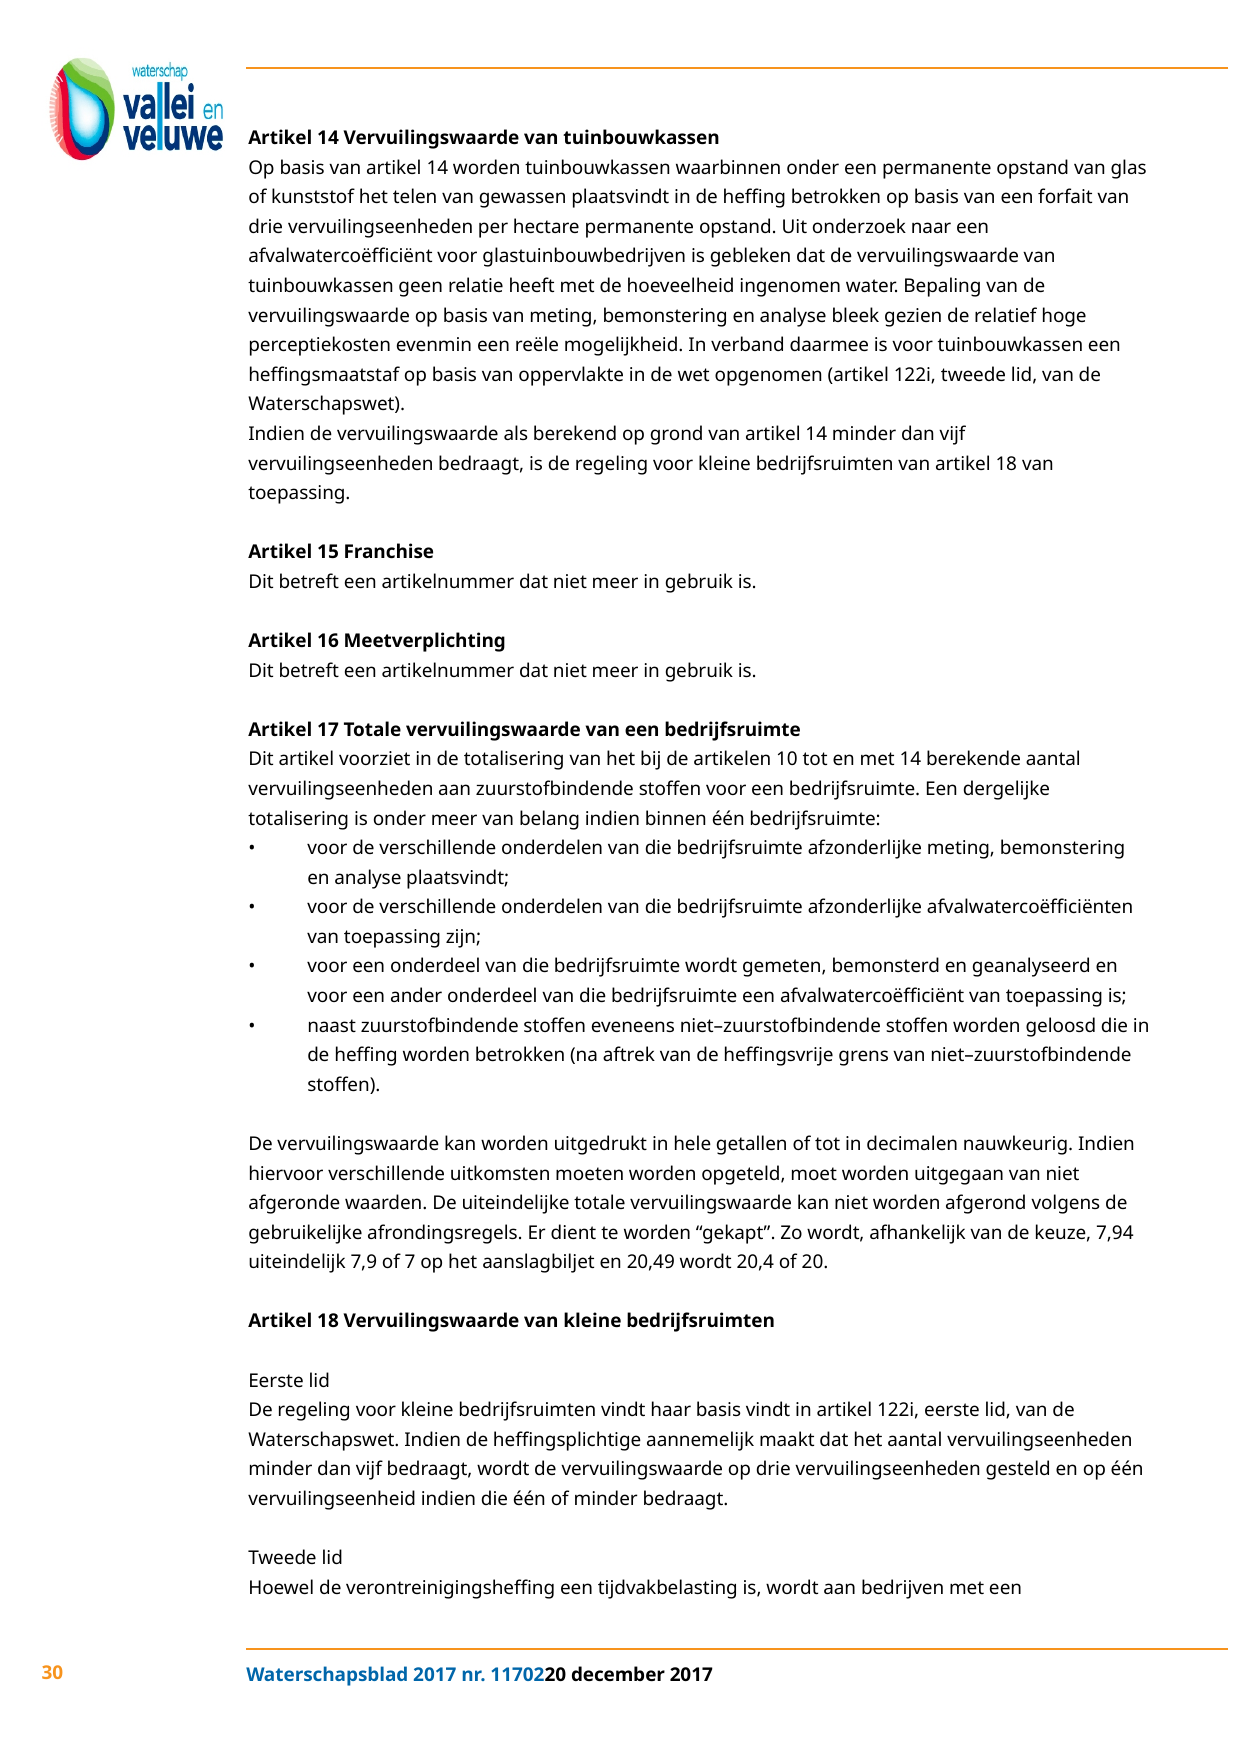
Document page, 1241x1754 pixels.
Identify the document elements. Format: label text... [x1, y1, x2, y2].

text Eerste lid [248, 1367, 1152, 1393]
text Tweede lid [248, 1544, 1152, 1570]
text Artikel 14 Vervuilingswaarde van tuinbouwkassen [248, 124, 1152, 150]
text Hoewel de verontreinigingsheffing een tijdvakbelasting is, wordt aan bedrijven met een [248, 1574, 1152, 1600]
text De regeling voor kleine bedrijfsruimten vindt haar basis vindt in artikel 122i, eerste lid, van de Waterschapswet. Indien de heffingsplichtige aannemelijk maakt dat het aantal vervuilingseenheden minder dan vijf bedraagt, wordt de vervuilingswaarde op drie vervuilingseenheden gesteld en op één vervuilingseenheid indien die één of minder bedraagt. [248, 1396, 1152, 1511]
list voor de verschillende onderdelen van die bedrijfsruimte afzonderlijke afvalwatercoëfficiënten van toepassing zijn; [248, 893, 1152, 949]
text Op basis van artikel 14 worden tuinbouwkassen waarbinnen onder een permanente opstand van glas of kunststof het telen van gewassen plaatsvindt in de heffing betrokken op basis van een forfait van drie vervuilingseenheden per hectare permanente opstand. Uit onderzoek naar een afvalwatercoëfficiënt voor glastuinbouwbedrijven is gebleken dat de vervuilingswaarde van tuinbouwkassen geen relatie heeft met de hoeveelheid ingenomen water. Bepaling van de vervuilingswaarde op basis van meting, bemonstering en analyse bleek gezien de relatief hoge perceptiekosten evenmin een reële mogelijkheid. In verband daarmee is voor tuinbouwkassen een heffingsmaatstaf op basis van oppervlakte in de wet opgenomen (artikel 122i, tweede lid, van de Waterschapswet). [248, 154, 1152, 416]
text Indien de vervuilingswaarde als berekend op grond van artikel 14 minder dan vijf vervuilingseenheden bedraagt, is de regeling voor kleine bedrijfsruimten van artikel 18 van toepassing. [248, 420, 1152, 505]
list voor een onderdeel van die bedrijfsruimte wordt gemeten, bemonsterd en geanalyseerd en voor een ander onderdeel van die bedrijfsruimte een afvalwatercoëfficiënt van toepassing is; [248, 953, 1152, 1008]
picture [41, 47, 231, 172]
text Artikel 18 Vervuilingswaarde van kleine bedrijfsruimten [248, 1308, 1152, 1333]
list naast zuurstofbindende stoffen eveneens niet–zuurstofbindende stoffen worden geloosd die in de heffing worden betrokken (na aftrek van de heffingsvrije grens van niet–zuurstofbindende stoffen). [248, 1012, 1152, 1097]
text De vervuilingswaarde kan worden uitgedrukt in hele getallen of tot in decimalen nauwkeurig. Indien hiervoor verschillende uitkomsten moeten worden opgeteld, moet worden uitgegaan van niet afgeronde waarden. De uiteindelijke totale vervuilingswaarde kan niet worden afgerond volgens de gebruikelijke afrondingsregels. Er dient te worden “gekapt”. Zo wordt, afhankelijk van de keuze, 7,94 uiteindelijk 7,9 of 7 op het aanslagbiljet en 20,49 wordt 20,4 of 20. [248, 1130, 1152, 1274]
text Dit artikel voorziet in de totalisering van het bij de artikelen 10 tot en met 14 berekende aantal vervuilingseenheden aan zuurstofbindende stoffen voor een bedrijfsruimte. Een dergelijke totalisering is onder meer van belang indien binnen één bedrijfsruimte: [248, 746, 1152, 831]
text Artikel 17 Totale vervuilingswaarde van een bedrijfsruimte [248, 716, 1152, 742]
text Dit betreft een artikelnummer dat niet meer in gebruik is. [248, 657, 1152, 683]
list voor de verschillende onderdelen van die bedrijfsruimte afzonderlijke meting, bemonstering en analyse plaatsvindt; [248, 834, 1152, 890]
text Dit betreft een artikelnummer dat niet meer in gebruik is. [248, 568, 1152, 594]
text Artikel 15 Franchise [248, 538, 1152, 564]
text Artikel 16 Meetverplichting [248, 627, 1152, 653]
